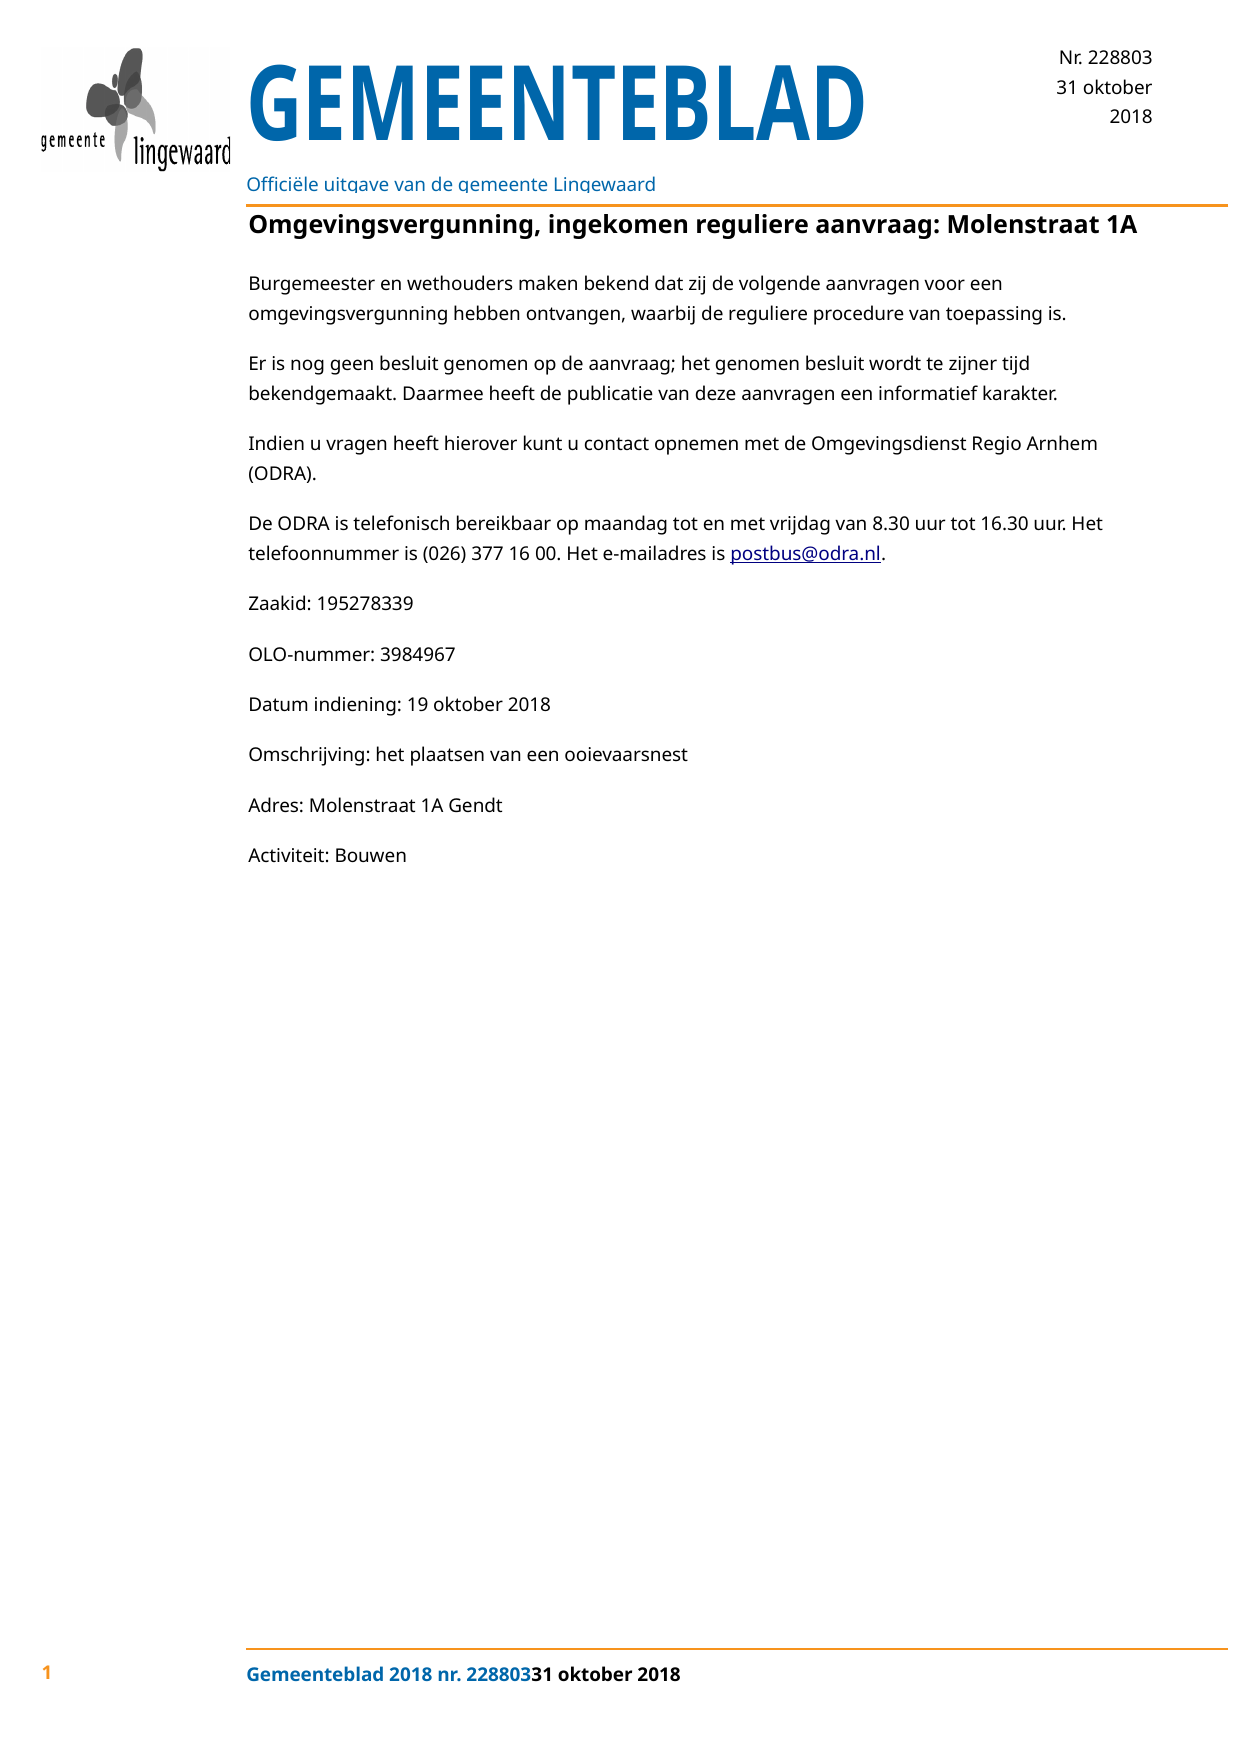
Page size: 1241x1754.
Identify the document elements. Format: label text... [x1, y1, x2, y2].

text Er is nog geen besluit genomen op de aanvraag; het genomen besluit wordt te zijner tijd bekendgemaakt. Daarmee heeft de publicatie van deze aanvragen een informatief karakter. [248, 350, 1152, 406]
picture [41, 47, 231, 172]
text Omschrijving: het plaatsen van een ooievaarsnest [248, 742, 1152, 767]
text Zaakid: 195278339 [248, 590, 1152, 616]
text OLO-nummer: 3984967 [248, 641, 1152, 666]
text Datum indiening: 19 oktober 2018 [248, 691, 1152, 717]
text Burgemeester en wethouders maken bekend dat zij de volgende aanvragen voor een omgevingsvergunning hebben ontvangen, waarbij de reguliere procedure van toepassing is. [248, 270, 1152, 326]
text De ODRA is telefonisch bereikbaar op maandag tot en met vrijdag van 8.30 uur tot 16.30 uur. Het telefoonnummer is (026) 377 16 00. Het e-mailadres is postbus@odra.nl. [248, 510, 1152, 566]
text Omgevingsvergunning, ingekomen reguliere aanvraag: Molenstraat 1A [248, 207, 1152, 241]
text Indien u vragen heeft hierover kunt u contact opnemen met de Omgevingsdienst Regio Arnhem (ODRA). [248, 430, 1152, 486]
text Adres: Molenstraat 1A Gendt [248, 792, 1152, 818]
text Activiteit: Bouwen [248, 842, 1152, 868]
